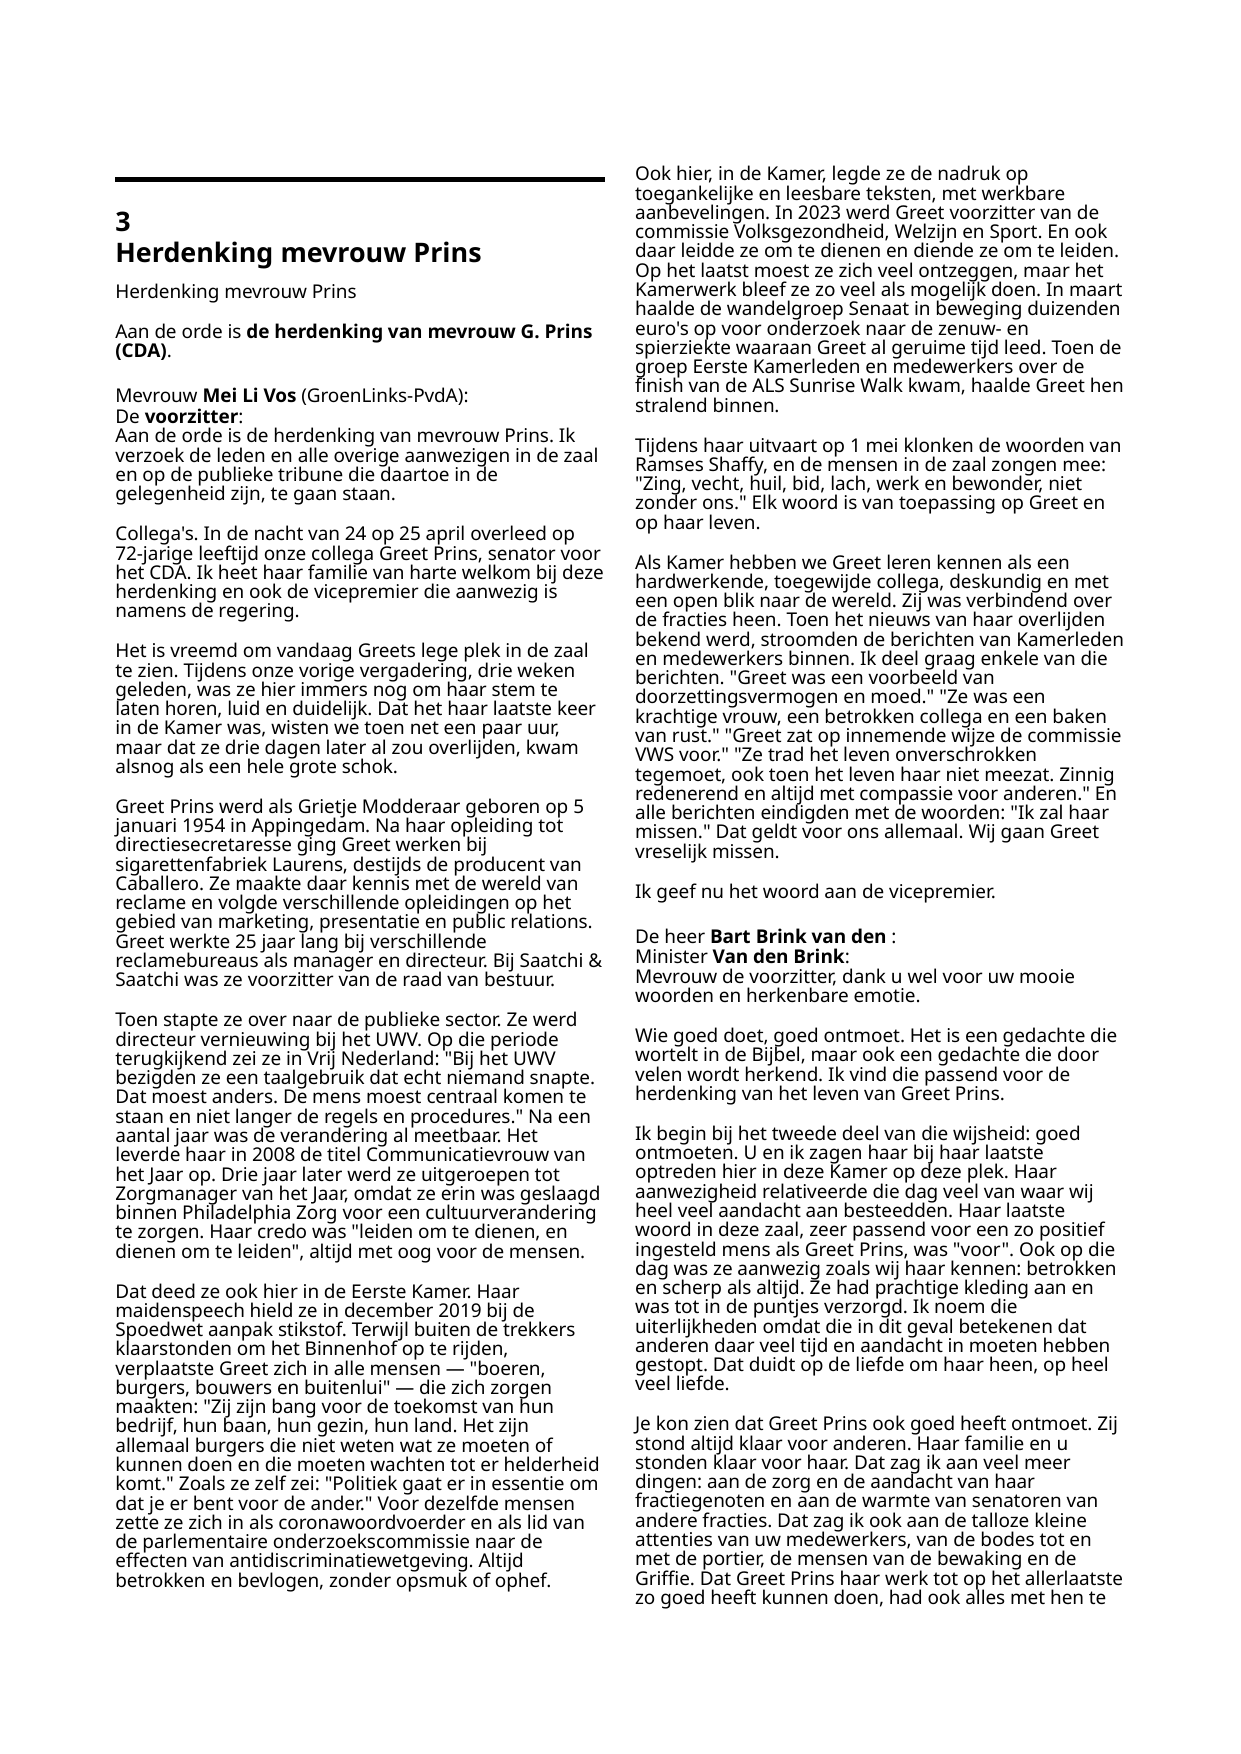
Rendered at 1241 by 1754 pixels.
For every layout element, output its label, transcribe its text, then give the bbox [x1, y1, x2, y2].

text Mevrouw Mei Li Vos (GroenLinks-PvdA): [115, 382, 605, 408]
text Als Kamer hebben we Greet leren kennen als een hardwerkende, toegewijde collega, deskundig en met een open blik naar de wereld. Zij was verbindend over de fracties heen. Toen het nieuws van haar overlijden bekend werd, stroomden de berichten van Kamerleden en medewerkers binnen. Ik deel graag enkele van die berichten. "Greet was een voorbeeld van doorzettingsvermogen en moed." "Ze was een krachtige vrouw, een betrokken collega en een baken van rust." "Greet zat op innemende wijze de commissie VWS voor." "Ze trad het leven onverschrokken tegemoet, ook toen het leven haar niet meezat. Zinnig redenerend en altijd met compassie voor anderen." En alle berichten eindigden met de woorden: "Ik zal haar missen." Dat geldt voor ons allemaal. Wij gaan Greet vreselijk missen. [635, 554, 1125, 862]
text Het is vreemd om vandaag Greets lege plek in de zaal te zien. Tijdens onze vorige vergadering, drie weken geleden, was ze hier immers nog om haar stem te laten horen, luid en duidelijk. Dat het haar laatste keer in de Kamer was, wisten we toen net een paar uur, maar dat ze drie dagen later al zou overlijden, kwam alsnog als een hele grote schok. [115, 642, 605, 777]
text Collega's. In de nacht van 24 op 25 april overleed op 72-jarige leeftijd onze collega Greet Prins, senator voor het CDA. Ik heet haar familie van harte welkom bij deze herdenking en ook de vicepremier die aanwezig is namens de regering. [115, 525, 605, 622]
text Je kon zien dat Greet Prins ook goed heeft ontmoet. Zij stond altijd klaar voor anderen. Haar familie en u stonden klaar voor haar. Dat zag ik aan veel meer dingen: aan de zorg en de aandacht van haar fractiegenoten en aan de warmte van senatoren van andere fracties. Dat zag ik ook aan de talloze kleine attenties van uw medewerkers, van de bodes tot en met de portier, de mensen van de bewaking en de Griffie. Dat Greet Prins haar werk tot op het allerlaatste zo goed heeft kunnen doen, had ook alles met hen te [635, 1415, 1125, 1608]
text De voorzitter: [115, 408, 605, 427]
text Ook hier, in de Kamer, legde ze de nadruk op toegankelijke en leesbare teksten, met werkbare aanbevelingen. In 2023 werd Greet voorzitter van de commissie Volksgezondheid, Welzijn en Sport. En ook daar leidde ze om te dienen en diende ze om te leiden. Op het laatst moest ze zich veel ontzeggen, maar het Kamerwerk bleef ze zo veel als mogelijk doen. In maart haalde de wandelgroep Senaat in beweging duizenden euro's op voor onderzoek naar de zenuw- en spierziekte waaraan Greet al geruime tijd leed. Toen de groep Eerste Kamerleden en medewerkers over de finish van de ALS Sunrise Walk kwam, haalde Greet hen stralend binnen. [635, 165, 1125, 416]
text Greet Prins werd als Grietje Modderaar geboren op 5 januari 1954 in Appingedam. Na haar opleiding tot directiesecretaresse ging Greet werken bij sigarettenfabriek Laurens, destijds de producent van Caballero. Ze maakte daar kennis met de wereld van reclame en volgde verschillende opleidingen op het gebied van marketing, presentatie en public relations. Greet werkte 25 jaar lang bij verschillende reclamebureaus als manager en directeur. Bij Saatchi & Saatchi was ze voorzitter van de raad van bestuur. [115, 798, 605, 991]
text Wie goed doet, goed ontmoet. Het is een gedachte die wortelt in de Bijbel, maar ook een gedachte die door velen wordt herkend. Ik vind die passend voor de herdenking van het leven van Greet Prins. [635, 1027, 1125, 1104]
text Mevrouw de voorzitter, dank u wel voor uw mooie woorden en herkenbare emotie. [635, 968, 1125, 1006]
text Toen stapte ze over naar de publieke sector. Ze werd directeur vernieuwing bij het UWV. Op die periode terugkijkend zei ze in Vrij Nederland: "Bij het UWV bezigden ze een taalgebruik dat echt niemand snapte. Dat moest anders. De mens moest centraal komen te staan en niet langer de regels en procedures." Na een aantal jaar was de verandering al meetbaar. Het leverde haar in 2008 de titel Communicatievrouw van het Jaar op. Drie jaar later werd ze uitgeroepen tot Zorgmanager van het Jaar, omdat ze erin was geslaagd binnen Philadelphia Zorg voor een cultuurverandering te zorgen. Haar credo was "leiden om te dienen, en dienen om te leiden", altijd met oog voor de mensen. [115, 1011, 605, 1262]
text Aan de orde is de herdenking van mevrouw Prins. Ik verzoek de leden en alle overige aanwezigen in de zaal en op de publieke tribune die daartoe in de gelegenheid zijn, te gaan staan. [115, 427, 605, 504]
text Ik geef nu het woord aan de vicepremier. [635, 883, 1125, 902]
text Dat deed ze ook hier in de Eerste Kamer. Haar maidenspeech hield ze in december 2019 bij de Spoedwet aanpak stikstof. Terwijl buiten de trekkers klaarstonden om het Binnenhof op te rijden, verplaatste Greet zich in alle mensen — "boeren, burgers, bouwers en buitenlui" — die zich zorgen maakten: "Zij zijn bang voor de toekomst van hun bedrijf, hun baan, hun gezin, hun land. Het zijn allemaal burgers die niet weten wat ze moeten of kunnen doen en die moeten wachten tot er helderheid komt." Zoals ze zelf zei: "Politiek gaat er in essentie om dat je er bent voor de ander." Voor dezelfde mensen zette ze zich in als coronawoordvoerder en als lid van de parlementaire onderzoekscommissie naar de effecten van antidiscriminatiewetgeving. Altijd betrokken en bevlogen, zonder opsmuk of ophef. [115, 1283, 605, 1591]
text Herdenking mevrouw Prins [115, 239, 605, 283]
text 3 [115, 203, 605, 239]
text Ik begin bij het tweede deel van die wijsheid: goed ontmoeten. U en ik zagen haar bij haar laatste optreden hier in deze Kamer op deze plek. Haar aanwezigheid relativeerde die dag veel van waar wij heel veel aandacht aan besteedden. Haar laatste woord in deze zaal, zeer passend voor een zo positief ingesteld mens als Greet Prins, was "voor". Ook op die dag was ze aanwezig zoals wij haar kennen: betrokken en scherp als altijd. Ze had prachtige kleding aan en was tot in de puntjes verzorgd. Ik noem die uiterlijkheden omdat die in dit geval betekenen dat anderen daar veel tijd en aandacht in moeten hebben gestopt. Dat duidt op de liefde om haar heen, op heel veel liefde. [635, 1125, 1125, 1395]
text Minister Van den Brink: [635, 948, 1125, 968]
text De heer Bart Brink van den : [635, 923, 1125, 948]
text Aan de orde is de herdenking van mevrouw G. Prins (CDA). [115, 323, 605, 362]
text Tijdens haar uitvaart op 1 mei klonken de woorden van Ramses Shaffy, en de mensen in de zaal zongen mee: "Zing, vecht, huil, bid, lach, werk en bewonder, niet zonder ons." Elk woord is van toepassing op Greet en op haar leven. [635, 437, 1125, 533]
text Herdenking mevrouw Prins [115, 283, 605, 302]
